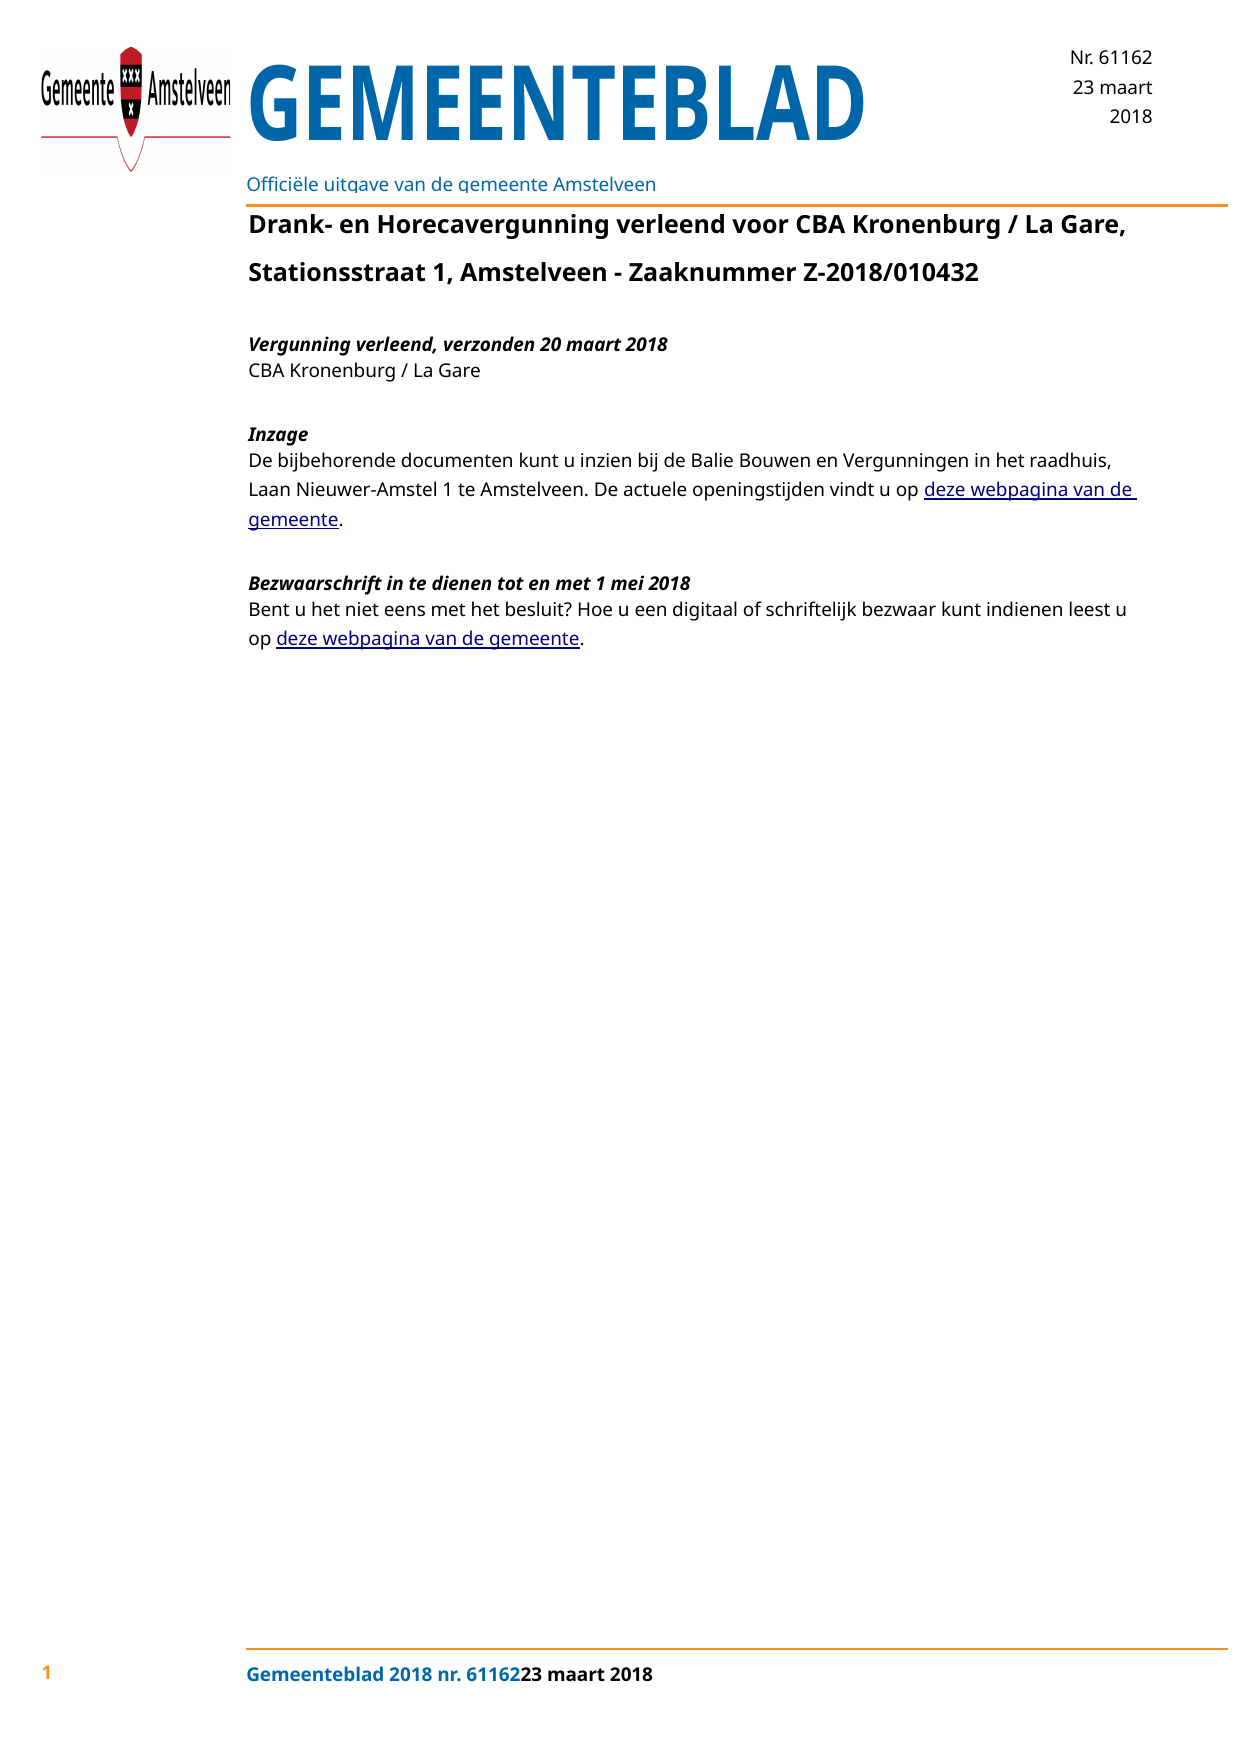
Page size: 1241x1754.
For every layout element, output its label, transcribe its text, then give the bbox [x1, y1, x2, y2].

text CBA Kronenburg / La Gare [248, 357, 1152, 383]
text De bijbehorende documenten kunt u inzien bij de Balie Bouwen en Vergunningen in het raadhuis, Laan Nieuwer-Amstel 1 te Amstelveen. De actuele openingstijden vindt u op deze webpagina van de gemeente. [248, 447, 1152, 532]
text Bent u het niet eens met het besluit? Hoe u een digitaal of schriftelijk bezwaar kunt indienen leest u op deze webpagina van de gemeente. [248, 596, 1152, 651]
text Drank- en Horecavergunning verleend voor CBA Kronenburg / La Gare, Stationsstraat 1, Amstelveen - Zaaknummer Z-2018/010432 [248, 207, 1152, 288]
text Bezwaarschrift in te dienen tot en met 1 mei 2018 [248, 570, 1152, 596]
text Vergunning verleend, verzonden 20 maart 2018 [248, 331, 1152, 357]
picture [41, 47, 231, 172]
text Inzage [248, 421, 1152, 447]
